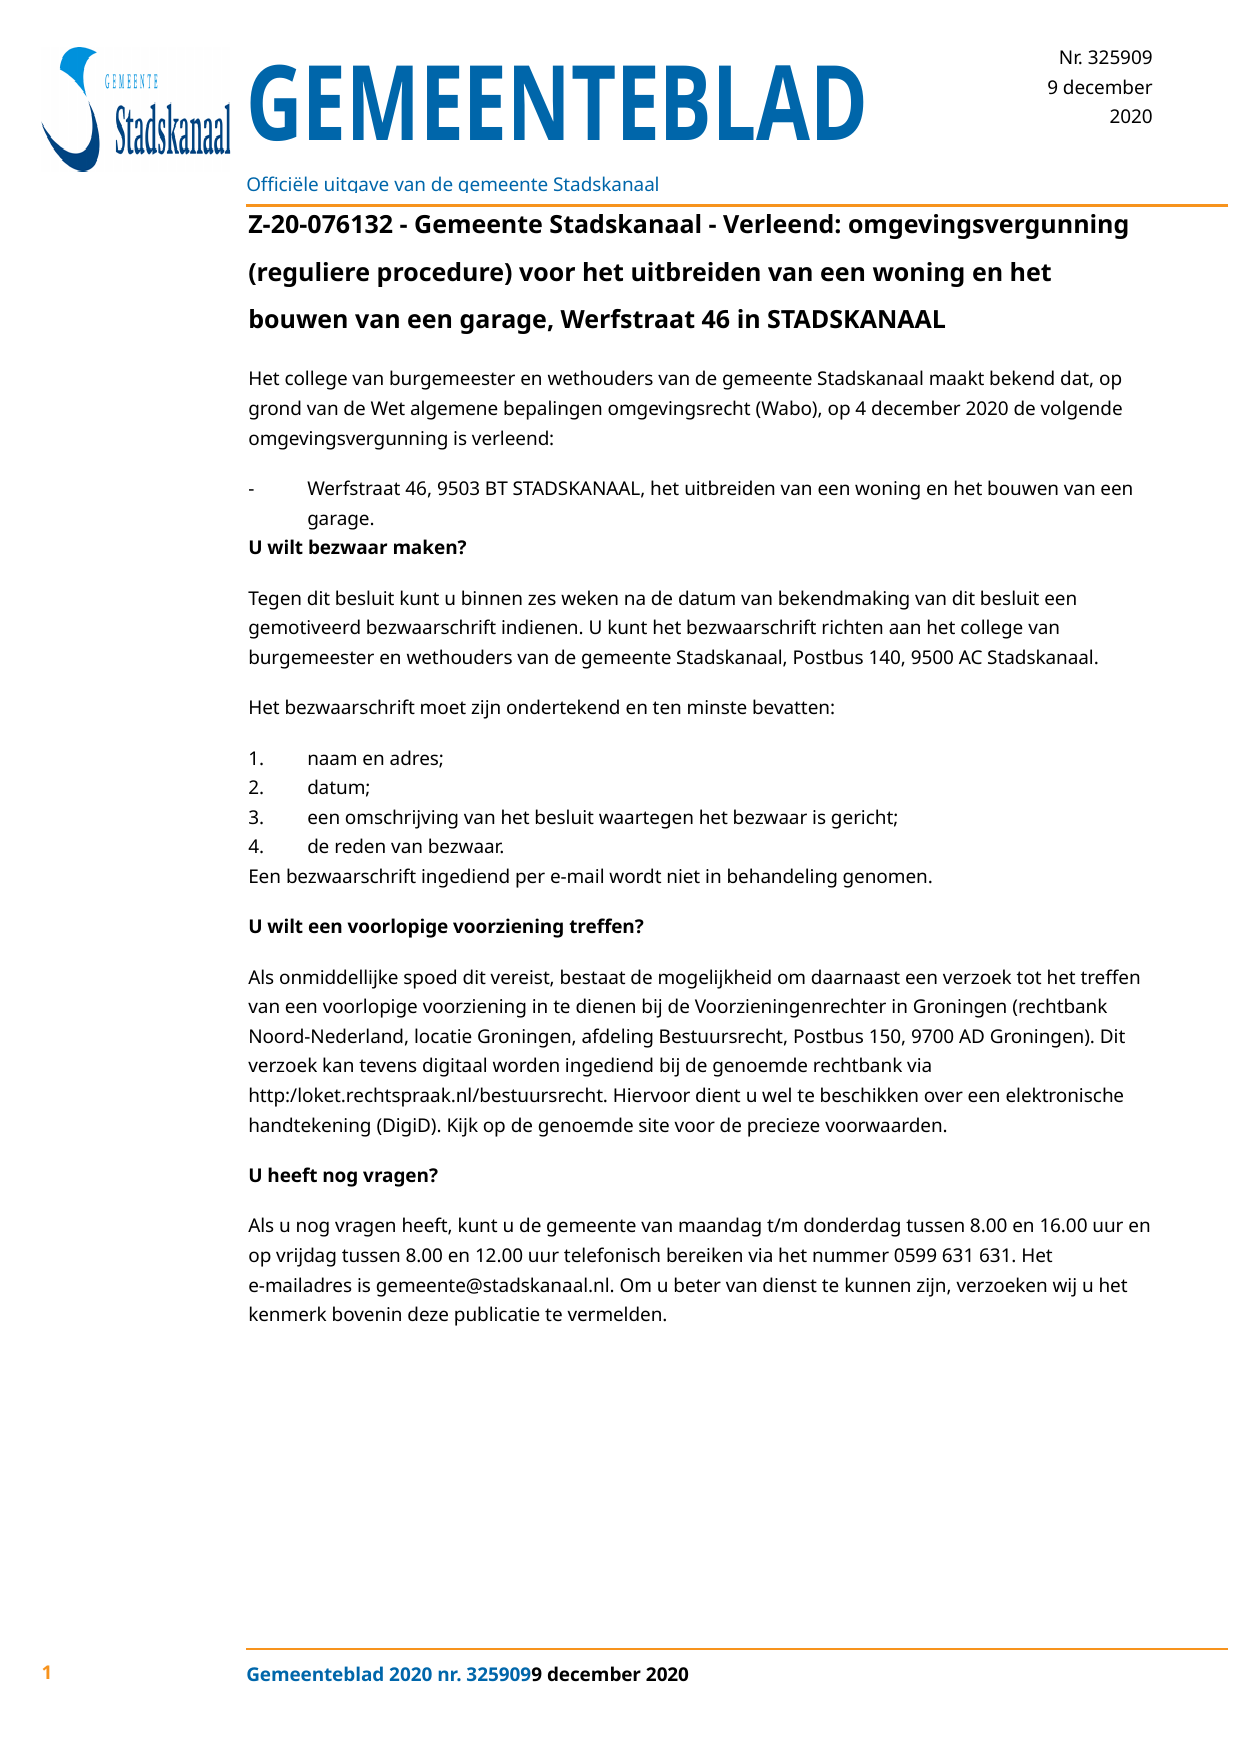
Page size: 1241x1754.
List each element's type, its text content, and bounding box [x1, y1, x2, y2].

text Z-20-076132 - Gemeente Stadskanaal - Verleend: omgevingsvergunning (reguliere procedure) voor het uitbreiden van een woning en het bouwen van een garage, Werfstraat 46 in STADSKANAAL [248, 207, 1152, 336]
text U wilt een voorlopige voorziening treffen? [248, 913, 1152, 939]
list de reden van bezwaar. [248, 833, 1152, 859]
picture [41, 47, 231, 172]
text Een bezwaarschrift ingediend per e-mail wordt niet in behandeling genomen. [248, 863, 1152, 889]
text Het college van burgemeester en wethouders van de gemeente Stadskanaal maakt bekend dat, op grond van de Wet algemene bepalingen omgevingsrecht (Wabo), op 4 december 2020 de volgende omgevingsvergunning is verleend: [248, 366, 1152, 450]
text U wilt bezwaar maken? [248, 534, 1152, 560]
text Als u nog vragen heeft, kunt u de gemeente van maandag t/m donderdag tussen 8.00 en 16.00 uur en op vrijdag tussen 8.00 en 12.00 uur telefonisch bereiken via het nummer 0599 631 631. Het e‑mailadres is gemeente@stadskanaal.nl. Om u beter van dienst te kunnen zijn, verzoeken wij u het kenmerk bovenin deze publicatie te vermelden. [248, 1213, 1152, 1327]
text Het bezwaarschrift moet zijn ondertekend en ten minste bevatten: [248, 694, 1152, 720]
text Tegen dit besluit kunt u binnen zes weken na de datum van bekendmaking van dit besluit een gemotiveerd bezwaarschrift indienen. U kunt het bezwaarschrift richten aan het college van burgemeester en wethouders van de gemeente Stadskanaal, Postbus 140, 9500 AC Stadskanaal. [248, 585, 1152, 669]
list Werfstraat 46, 9503 BT STADSKANAAL, het uitbreiden van een woning en het bouwen van een garage. [248, 475, 1152, 530]
text U heeft nog vragen? [248, 1162, 1152, 1188]
list datum; [248, 774, 1152, 800]
list een omschrijving van het besluit waartegen het bezwaar is gericht; [248, 804, 1152, 829]
text Als onmiddellijke spoed dit vereist, bestaat de mogelijkheid om daarnaast een verzoek tot het treffen van een voorlopige voorziening in te dienen bij de Voorzieningenrechter in Groningen (rechtbank Noord-Nederland, locatie Groningen, afdeling Bestuursrecht, Postbus 150, 9700 AD Groningen). Dit verzoek kan tevens digitaal worden ingediend bij de genoemde rechtbank via http:/loket.rechtspraak.nl/bestuursrecht. Hiervoor dient u wel te beschikken over een elektronische handtekening (DigiD). Kijk op de genoemde site voor de precieze voorwaarden. [248, 964, 1152, 1137]
list naam en adres; [248, 745, 1152, 770]
